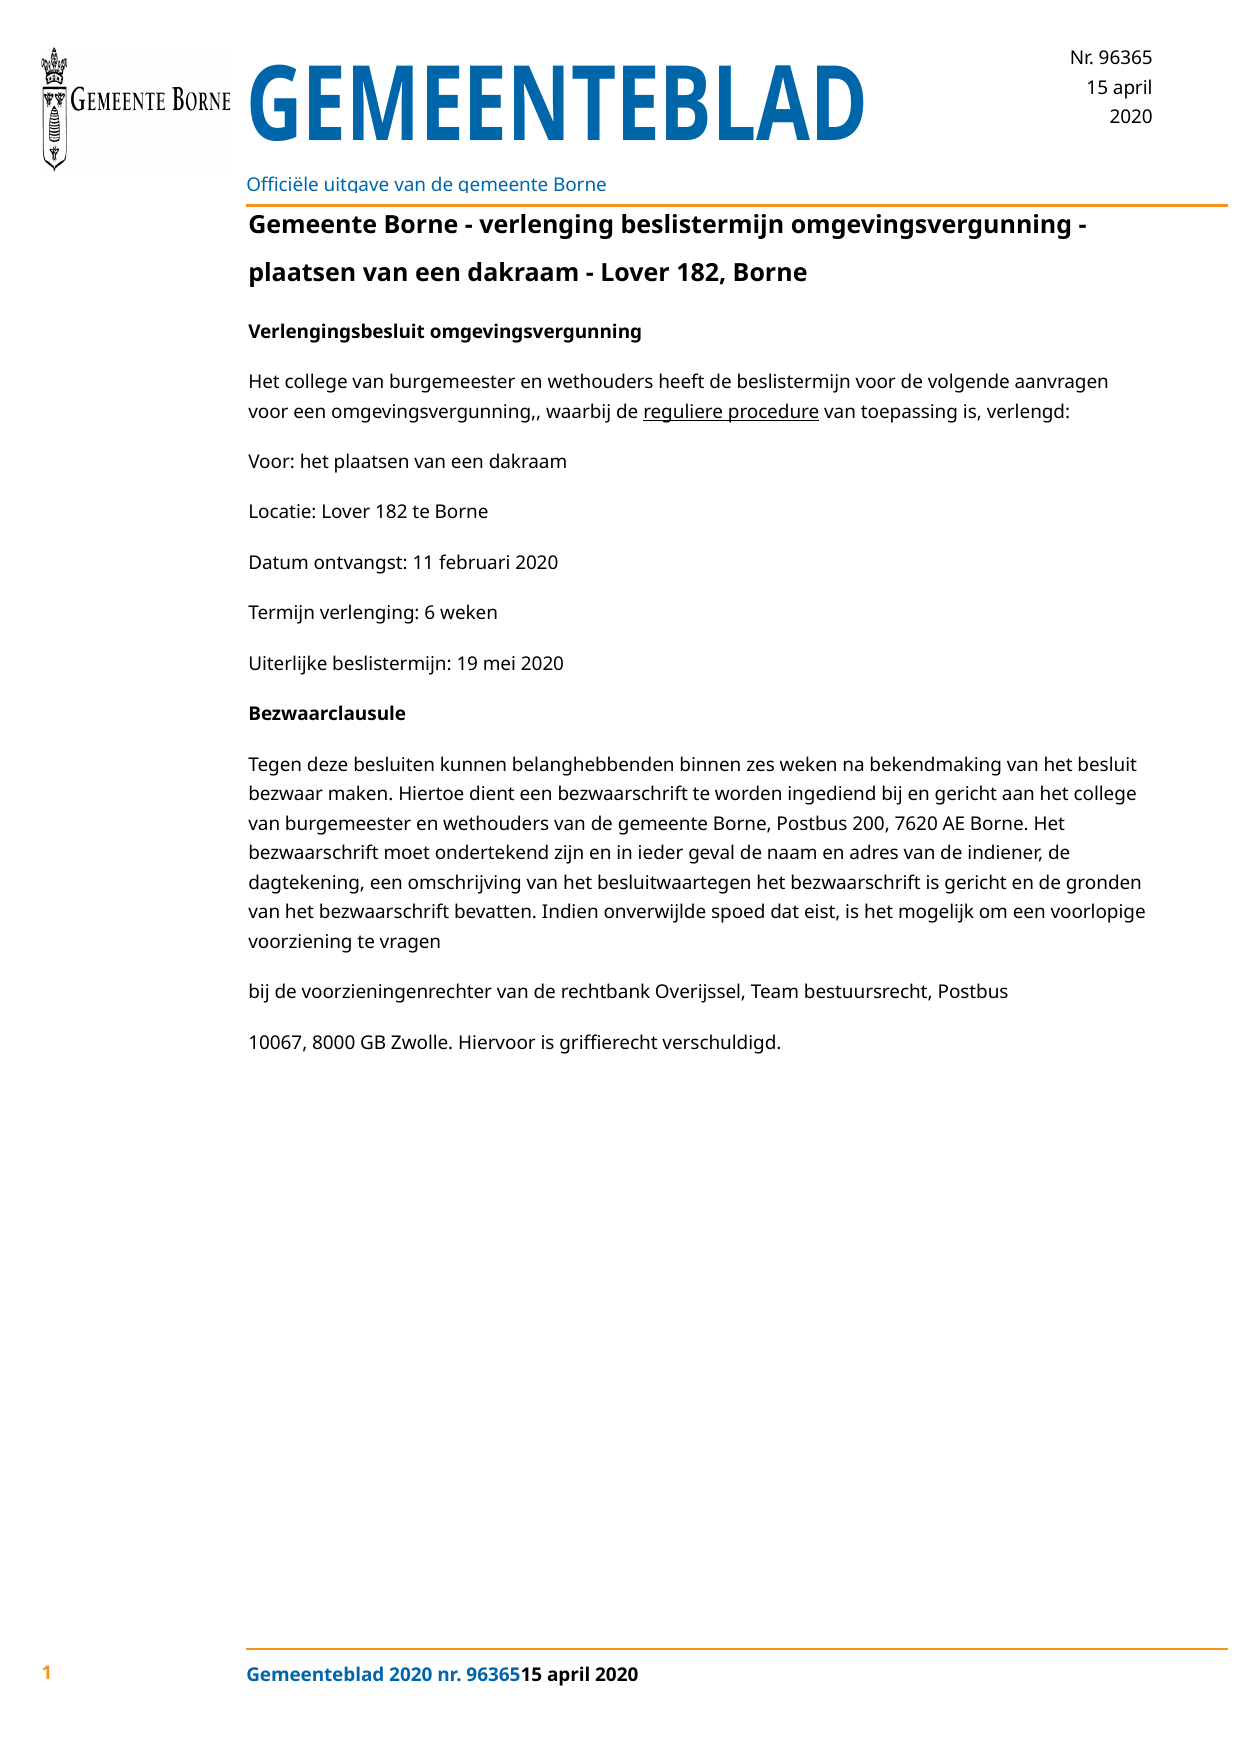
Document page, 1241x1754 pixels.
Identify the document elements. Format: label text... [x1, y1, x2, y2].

text Gemeente Borne - verlenging beslistermijn omgevingsvergunning - plaatsen van een dakraam - Lover 182, Borne [248, 207, 1152, 288]
text Tegen deze besluiten kunnen belanghebbenden binnen zes weken na bekendmaking van het besluit bezwaar maken. Hiertoe dient een bezwaarschrift te worden ingediend bij en gericht aan het college van burgemeester en wethouders van de gemeente Borne, Postbus 200, 7620 AE Borne. Het bezwaarschrift moet ondertekend zijn en in ieder geval de naam en adres van de indiener, de dagtekening, een omschrijving van het besluitwaartegen het bezwaarschrift is gericht en de gronden van het bezwaarschrift bevatten. Indien onverwijlde spoed dat eist, is het mogelijk om een voorlopige voorziening te vragen [248, 751, 1152, 954]
text Het college van burgemeester en wethouders heeft de beslistermijn voor de volgende aanvragen voor een omgevingsvergunning,, waarbij de reguliere procedure van toepassing is, verlengd: [248, 368, 1152, 424]
text Uiterlijke beslistermijn: 19 mei 2020 [248, 650, 1152, 676]
text Locatie: Lover 182 te Borne [248, 499, 1152, 524]
text Voor: het plaatsen van een dakraam [248, 448, 1152, 474]
text Bezwaarclausule [248, 700, 1152, 726]
text Verlengingsbesluit omgevingsvergunning [248, 318, 1152, 344]
text Termijn verlenging: 6 weken [248, 599, 1152, 625]
text Datum ontvangst: 11 februari 2020 [248, 549, 1152, 575]
text 10067, 8000 GB Zwolle. Hiervoor is griffierecht verschuldigd. [248, 1029, 1152, 1055]
picture [41, 47, 231, 172]
text bij de voorzieningenrechter van de rechtbank Overijssel, Team bestuursrecht, Postbus [248, 979, 1152, 1004]
